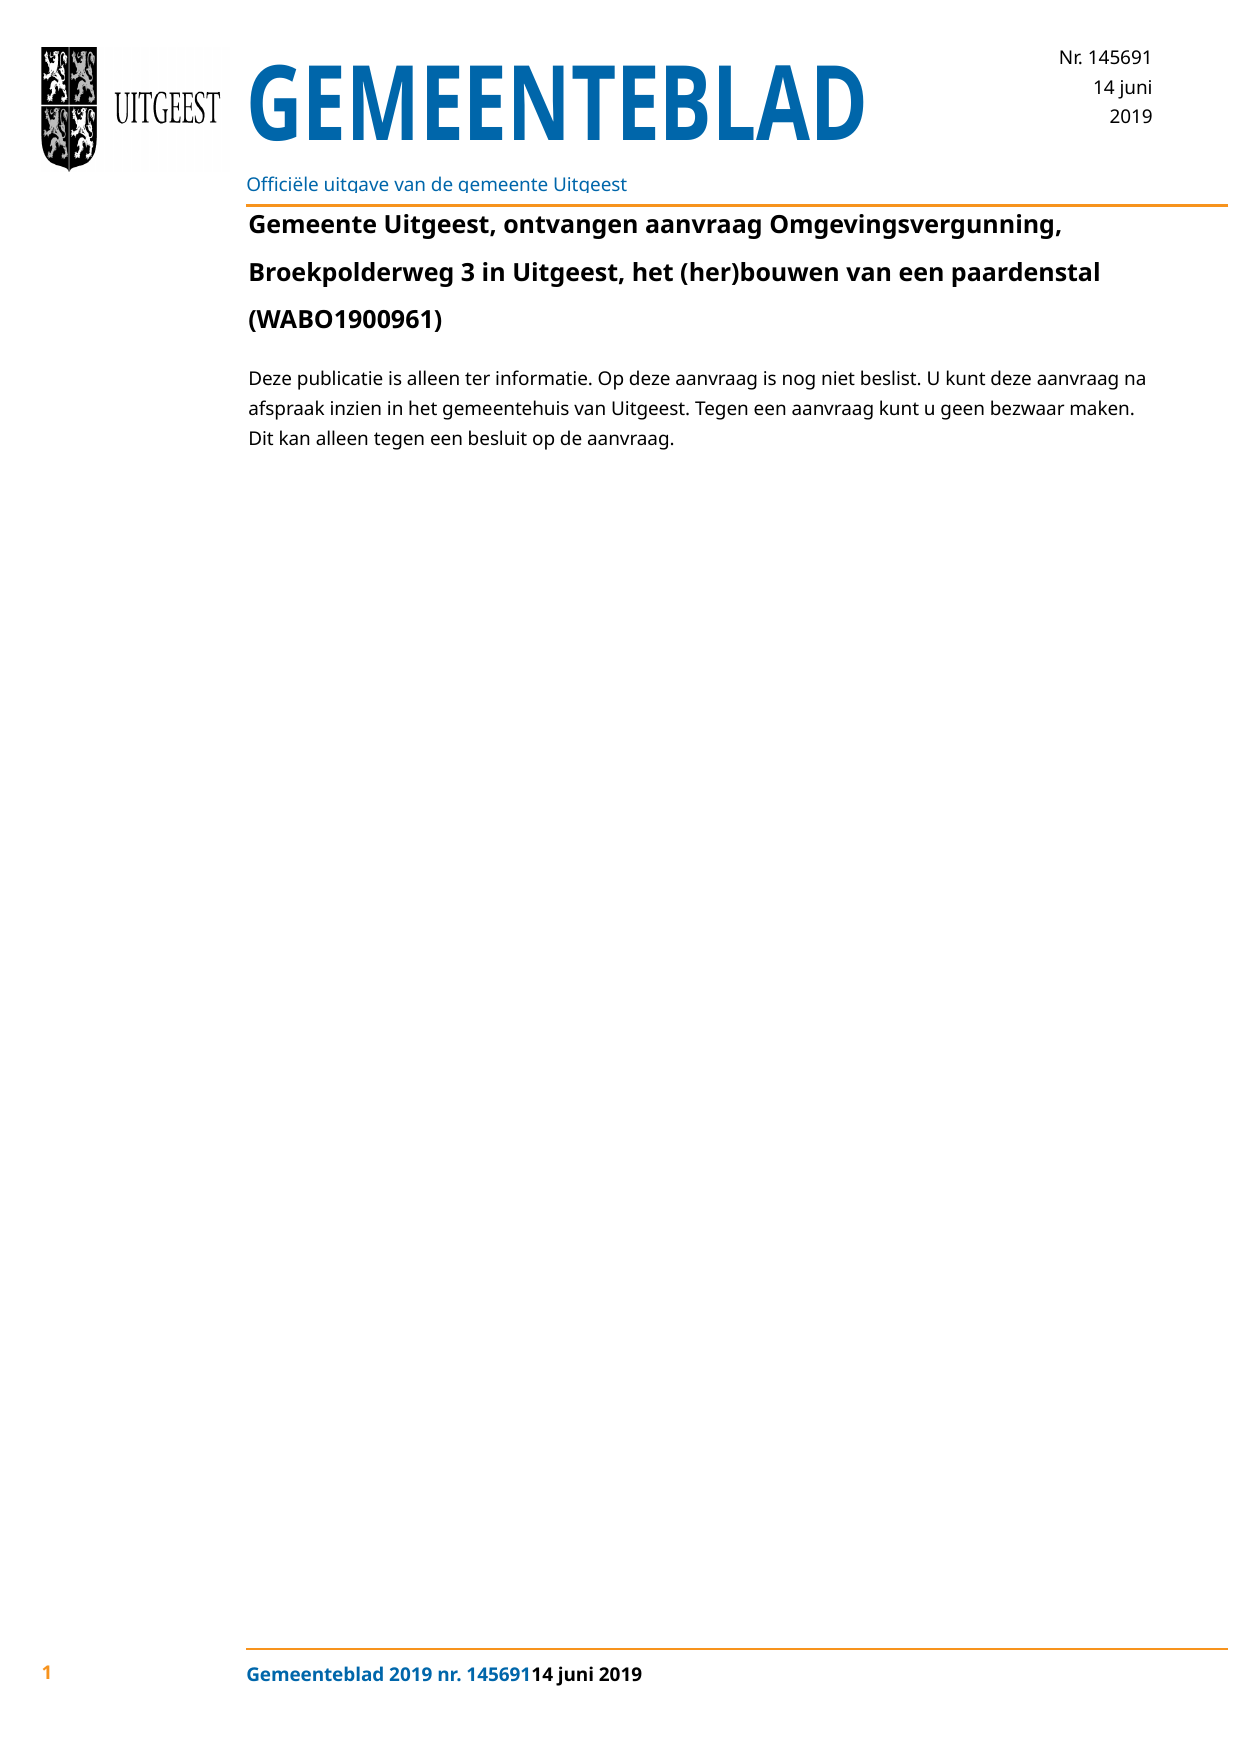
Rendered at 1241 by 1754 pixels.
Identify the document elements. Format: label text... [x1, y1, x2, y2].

text Deze publicatie is alleen ter informatie. Op deze aanvraag is nog niet beslist. U kunt deze aanvraag na afspraak inzien in het gemeentehuis van Uitgeest. Tegen een aanvraag kunt u geen bezwaar maken. Dit kan alleen tegen een besluit op de aanvraag. [248, 366, 1152, 450]
picture [41, 47, 231, 172]
text Gemeente Uitgeest, ontvangen aanvraag Omgevingsvergunning, Broekpolderweg 3 in Uitgeest, het (her)bouwen van een paardenstal (WABO1900961) [248, 207, 1152, 336]
